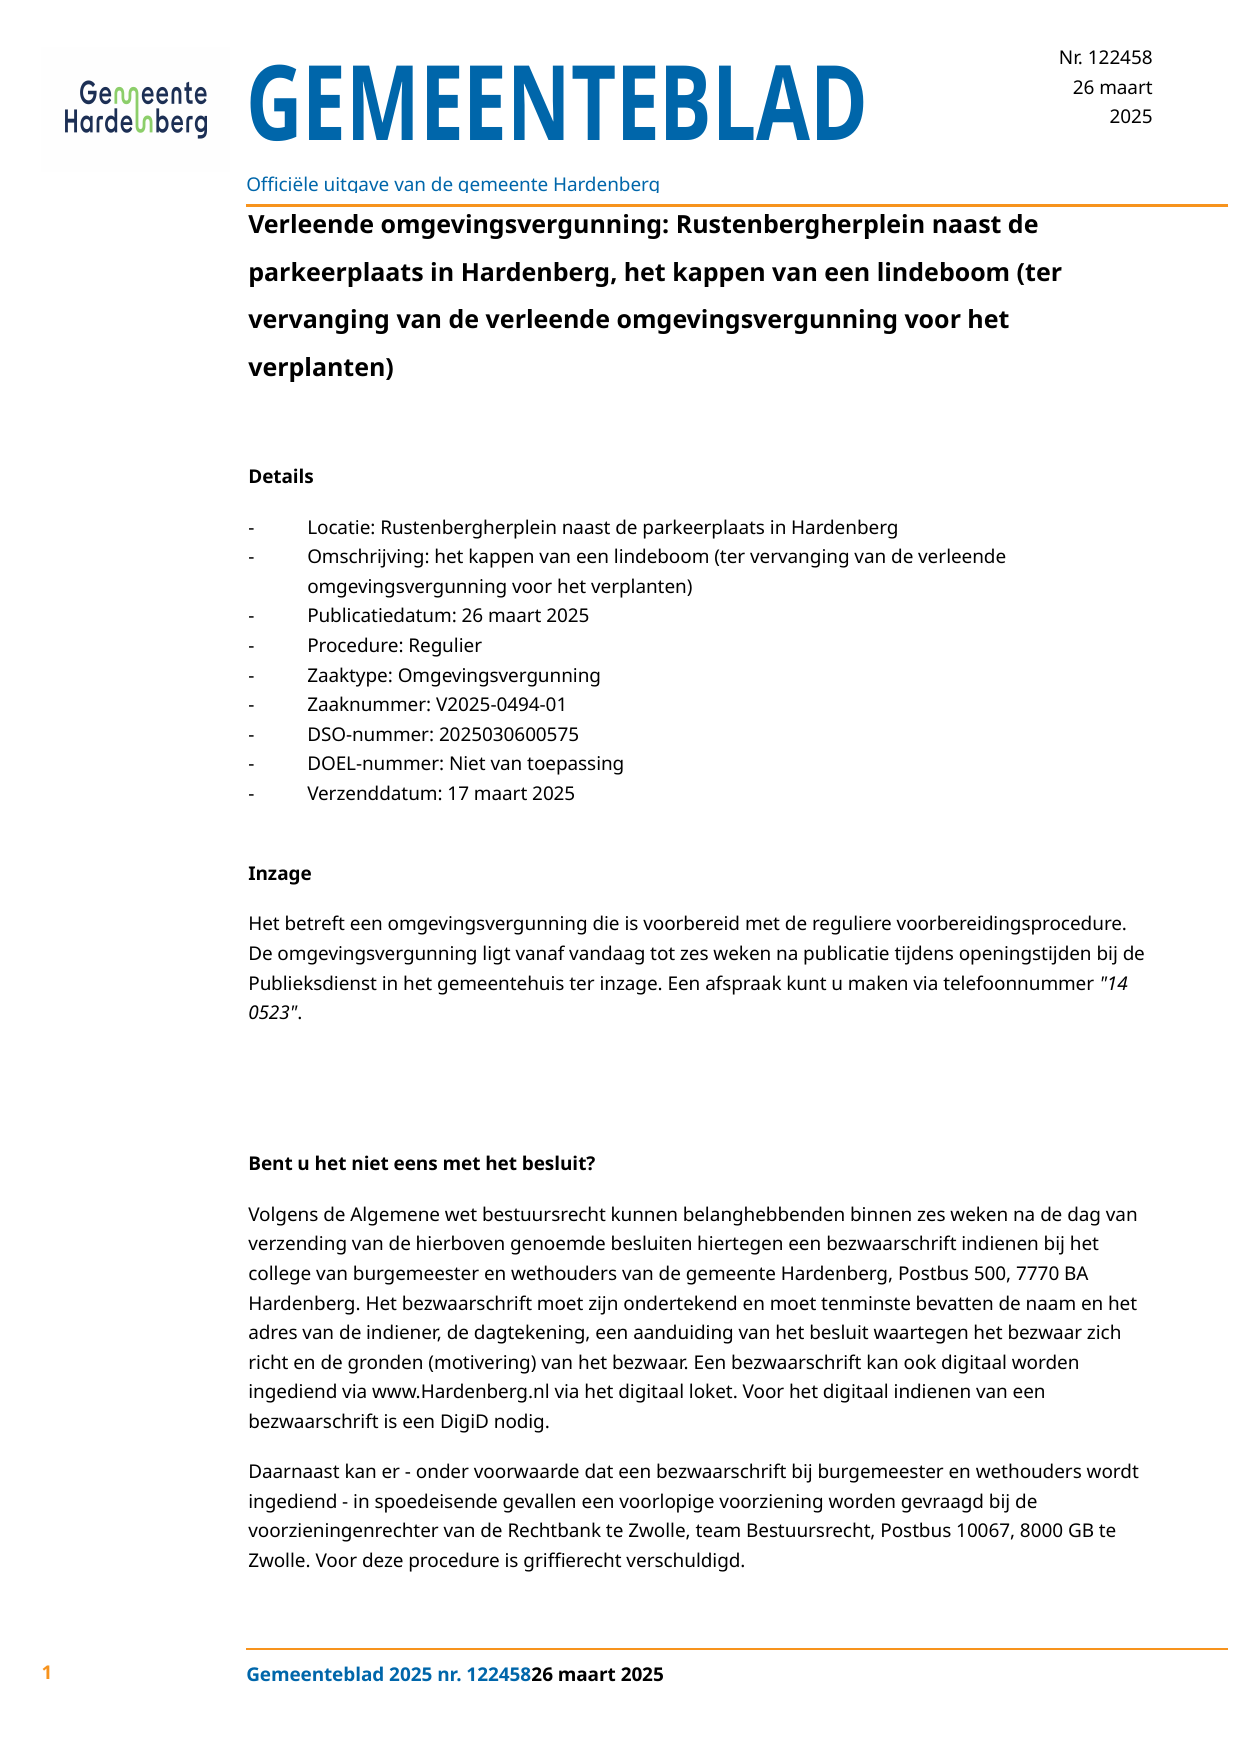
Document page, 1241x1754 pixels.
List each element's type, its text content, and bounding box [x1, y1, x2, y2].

text Daarnaast kan er - onder voorwaarde dat een bezwaarschrift bij burgemeester en wethouders wordt ingediend - in spoedeisende gevallen een voorlopige voorziening worden gevraagd bij de voorzieningenrechter van de Rechtbank te Zwolle, team Bestuursrecht, Postbus 10067, 8000 GB te Zwolle. Voor deze procedure is griffierecht verschuldigd. [248, 1458, 1152, 1573]
picture [41, 47, 231, 172]
text Details [248, 463, 1152, 489]
text Bent u het niet eens met het besluit? [248, 1151, 1152, 1176]
text Het betreft een omgevingsvergunning die is voorbereid met de reguliere voorbereidingsprocedure. De omgevingsvergunning ligt vanaf vandaag tot zes weken na publicatie tijdens openingstijden bij de Publieksdienst in het gemeentehuis ter inzage. Een afspraak kunt u maken via telefoonnummer "14 0523". [248, 911, 1152, 1025]
list Locatie: Rustenbergherplein naast de parkeerplaats in Hardenberg [248, 514, 1152, 540]
list Procedure: Regulier [248, 632, 1152, 658]
list DOEL-nummer: Niet van toepassing [248, 751, 1152, 776]
list Verzenddatum: 17 maart 2025 [248, 780, 1152, 806]
text Verleende omgevingsvergunning: Rustenbergherplein naast de parkeerplaats in Hardenberg, het kappen van een lindeboom (ter vervanging van de verleende omgevingsvergunning voor het verplanten) [248, 207, 1152, 384]
list Omschrijving: het kappen van een lindeboom (ter vervanging van de verleende omgevingsvergunning voor het verplanten) [248, 543, 1152, 599]
list DSO-nummer: 2025030600575 [248, 721, 1152, 747]
text Volgens de Algemene wet bestuursrecht kunnen belanghebbenden binnen zes weken na de dag van verzending van de hierboven genoemde besluiten hiertegen een bezwaarschrift indienen bij het college van burgemeester en wethouders van de gemeente Hardenberg, Postbus 500, 7770 BA Hardenberg. Het bezwaarschrift moet zijn ondertekend en moet tenminste bevatten de naam en het adres van de indiener, de dagtekening, een aanduiding van het besluit waartegen het bezwaar zich richt en de gronden (motivering) van het bezwaar. Een bezwaarschrift kan ook digitaal worden ingediend via www.Hardenberg.nl via het digitaal loket. Voor het digitaal indienen van een bezwaarschrift is een DigiD nodig. [248, 1201, 1152, 1434]
list Publicatiedatum: 26 maart 2025 [248, 603, 1152, 628]
list Zaaktype: Omgevingsvergunning [248, 662, 1152, 688]
list Zaaknummer: V2025-0494-01 [248, 691, 1152, 717]
text Inzage [248, 860, 1152, 886]
